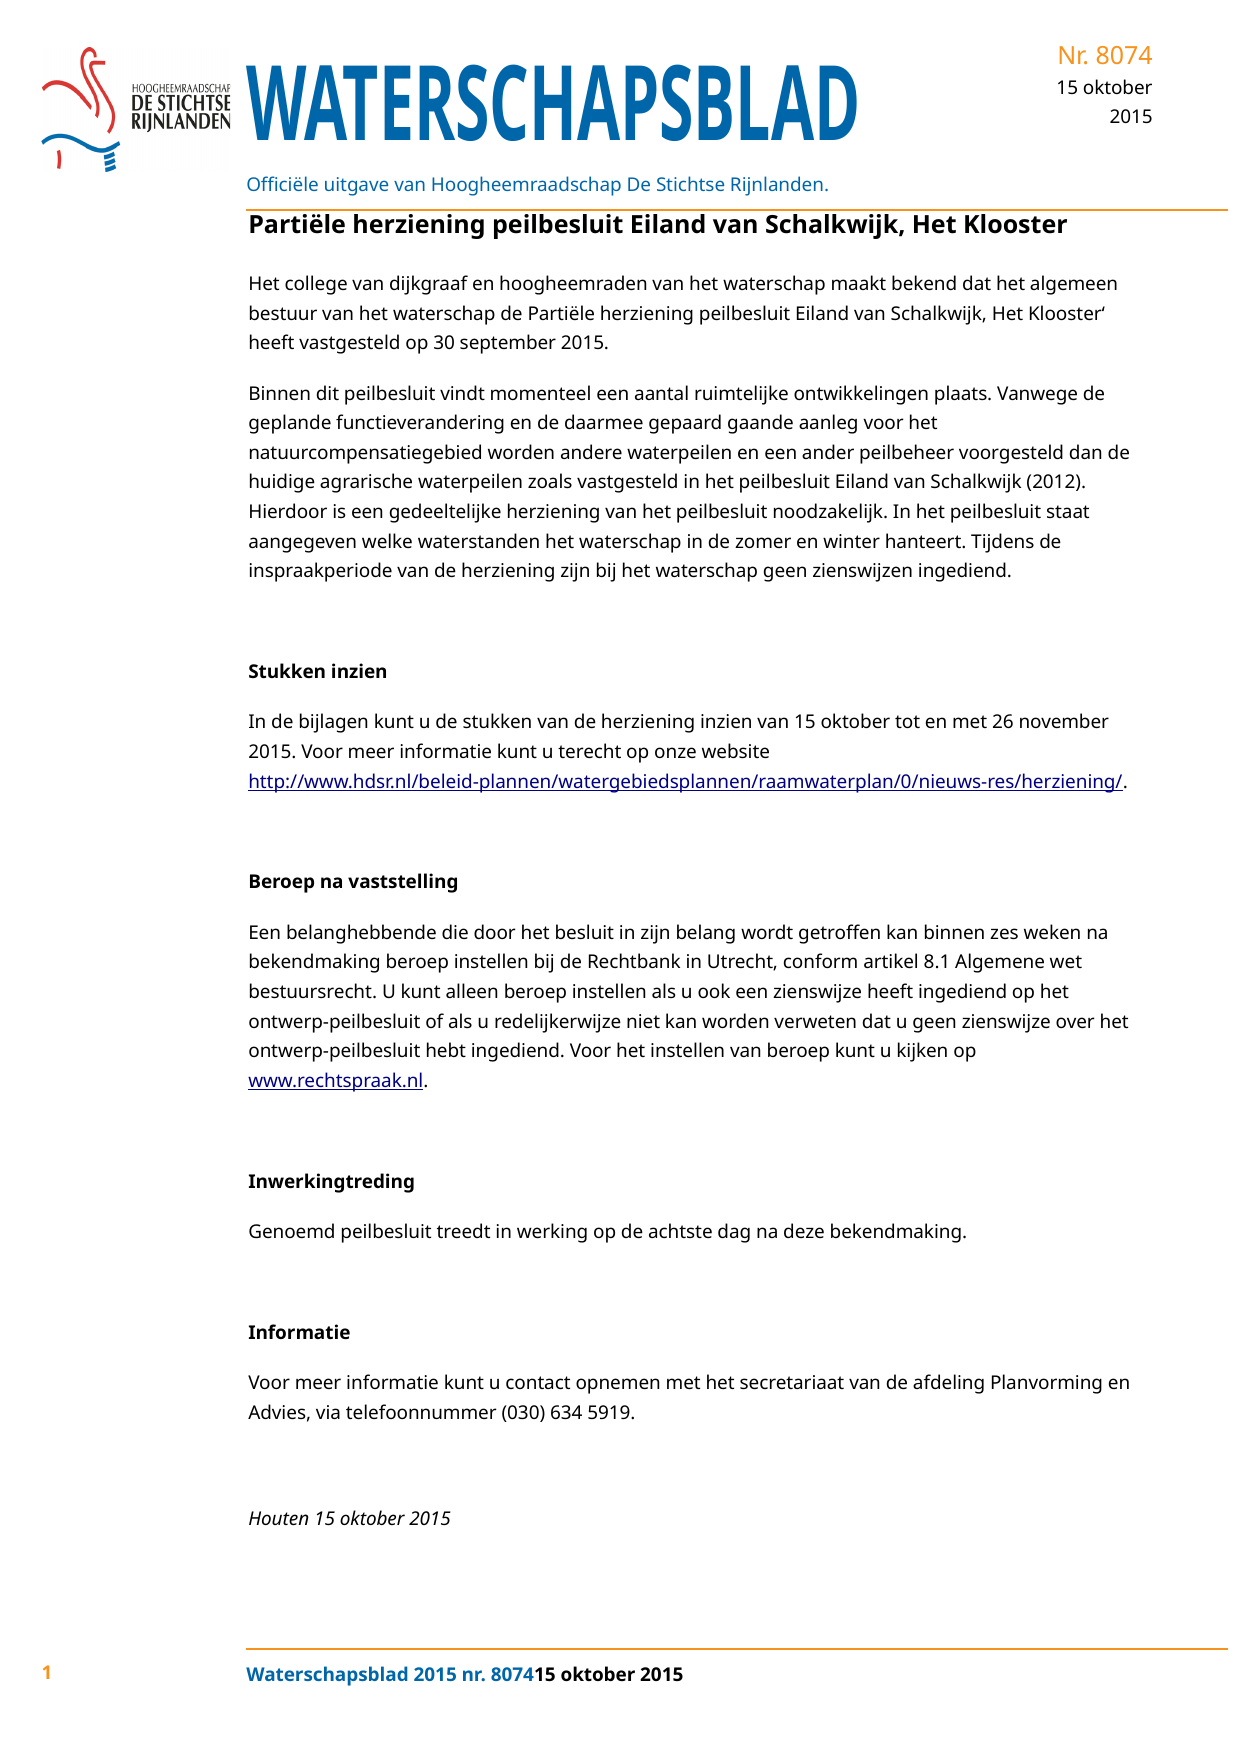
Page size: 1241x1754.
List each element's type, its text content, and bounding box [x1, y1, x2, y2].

text Genoemd peilbesluit treedt in werking op de achtste dag na deze bekendmaking. [248, 1218, 1152, 1244]
text Beroep na vaststelling [248, 869, 1152, 894]
text Partiële herziening peilbesluit Eiland van Schalkwijk, Het Klooster [248, 211, 1152, 241]
text Het college van dijkgraaf en hoogheemraden van het waterschap maakt bekend dat het algemeen bestuur van het waterschap de Partiële herziening peilbesluit Eiland van Schalkwijk, Het Klooster‘ heeft vastgesteld op 30 september 2015. [248, 270, 1152, 355]
text Binnen dit peilbesluit vindt momenteel een aantal ruimtelijke ontwikkelingen plaats. Vanwege de geplande functieverandering en de daarmee gepaard gaande aanleg voor het natuurcompensatiegebied worden andere waterpeilen en een ander peilbeheer voorgesteld dan de huidige agrarische waterpeilen zoals vastgesteld in het peilbesluit Eiland van Schalkwijk (2012). Hierdoor is een gedeeltelijke herziening van het peilbesluit noodzakelijk. In het peilbesluit staat aangegeven welke waterstanden het waterschap in de zomer en winter hanteert. Tijdens de inspraakperiode van de herziening zijn bij het waterschap geen zienswijzen ingediend. [248, 380, 1152, 583]
text Informatie [248, 1319, 1152, 1345]
text Inwerkingtreding [248, 1168, 1152, 1193]
text Houten 15 oktober 2015 [248, 1505, 1152, 1531]
text Voor meer informatie kunt u contact opnemen met het secretariaat van de afdeling Planvorming en Advies, via telefoonnummer (030) 634 5919. [248, 1369, 1152, 1425]
picture [41, 47, 231, 172]
text Stukken inzien [248, 658, 1152, 684]
text Een belanghebbende die door het besluit in zijn belang wordt getroffen kan binnen zes weken na bekendmaking beroep instellen bij de Rechtbank in Utrecht, conform artikel 8.1 Algemene wet bestuursrecht. U kunt alleen beroep instellen als u ook een zienswijze heeft ingediend op het ontwerp-peilbesluit of als u redelijkerwijze niet kan worden verweten dat u geen zienswijze over het ontwerp-peilbesluit hebt ingediend. Voor het instellen van beroep kunt u kijken op www.rechtspraak.nl. [248, 919, 1152, 1093]
text In de bijlagen kunt u de stukken van de herziening inzien van 15 oktober tot en met 26 november 2015. Voor meer informatie kunt u terecht op onze website http://www.hdsr.nl/beleid-plannen/watergebiedsplannen/raamwaterplan/0/nieuws-res/herziening/. [248, 709, 1152, 793]
